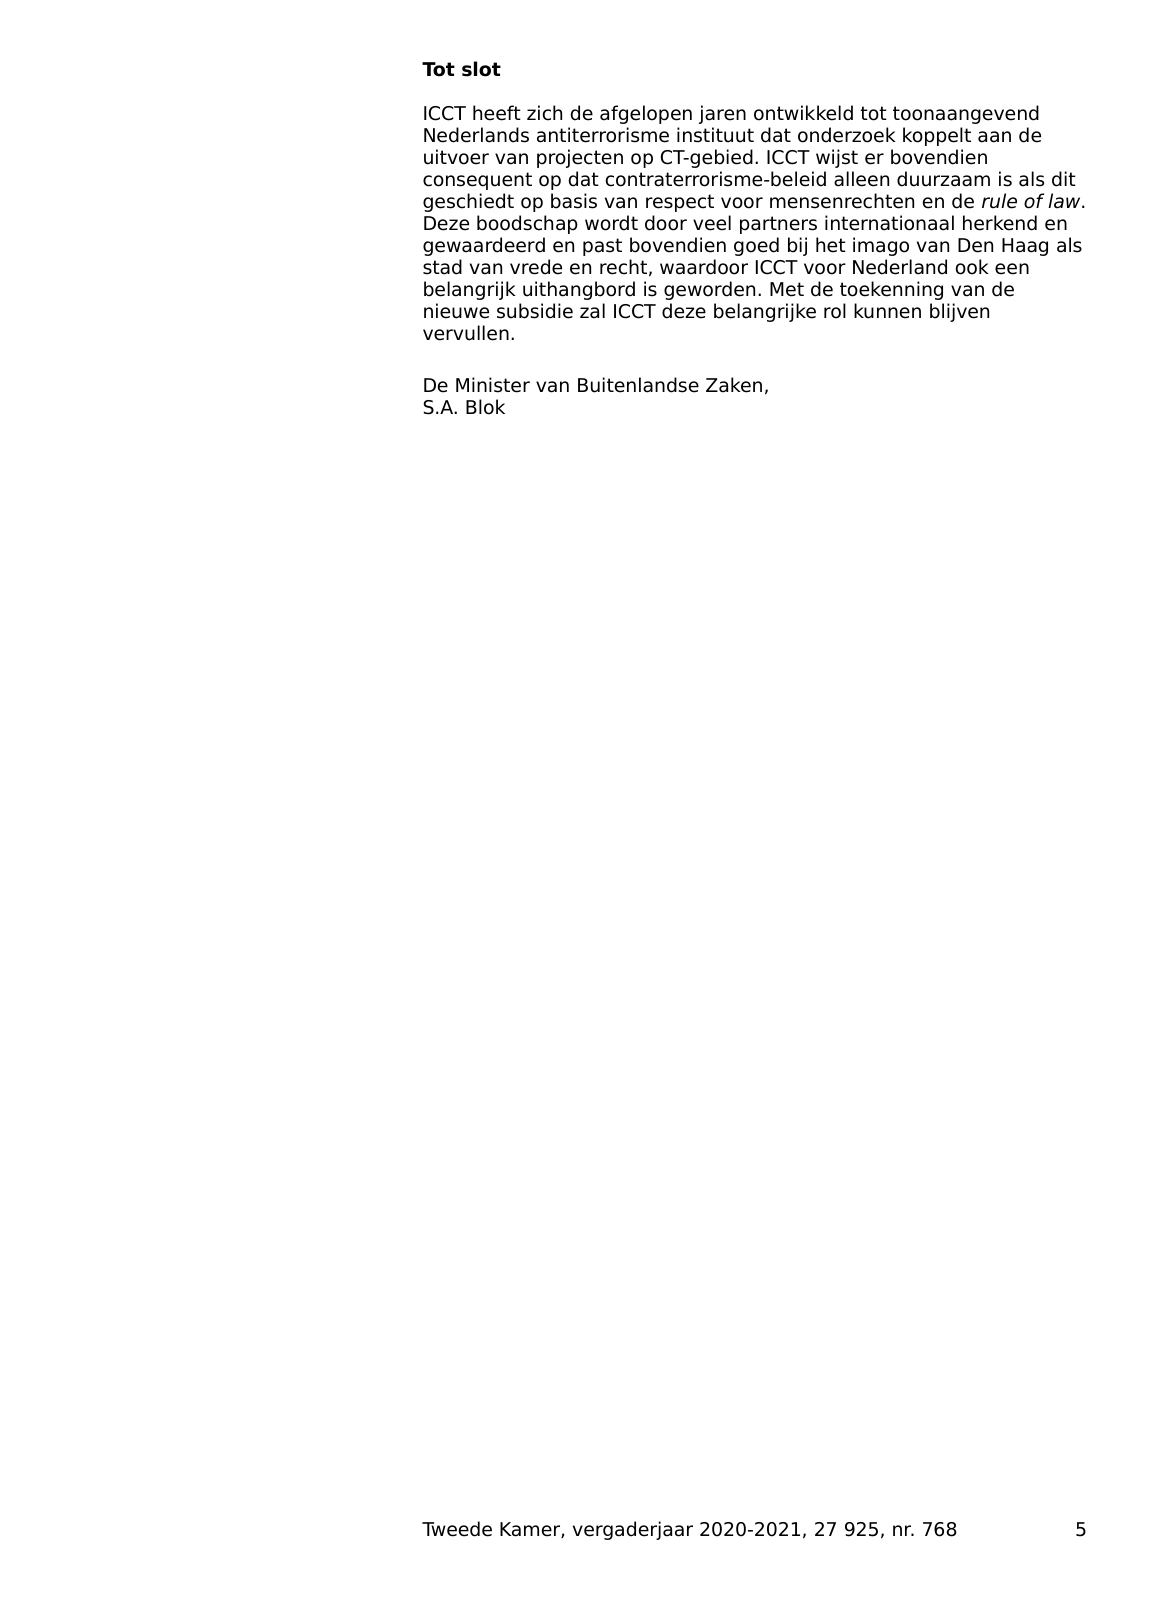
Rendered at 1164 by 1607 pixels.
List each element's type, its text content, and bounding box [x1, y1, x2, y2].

text De Minister van Buitenlandse Zaken, S.A. Blok [422, 375, 1087, 419]
text ICCT heeft zich de afgelopen jaren ontwikkeld tot toonaangevend Nederlands antiterrorisme instituut dat onderzoek koppelt aan de uitvoer van projecten op CT-gebied. ICCT wijst er bovendien consequent op dat contraterrorisme-beleid alleen duurzaam is als dit geschiedt op basis van respect voor mensenrechten en de rule of law. Deze boodschap wordt door veel partners internationaal herkend en gewaardeerd en past bovendien goed bij het imago van Den Haag als stad van vrede en recht, waardoor ICCT voor Nederland ook een belangrijk uithangbord is geworden. Met de toekenning van de nieuwe subsidie zal ICCT deze belangrijke rol kunnen blijven vervullen. [422, 103, 1087, 345]
subtitle Tot slot [422, 59, 1087, 81]
